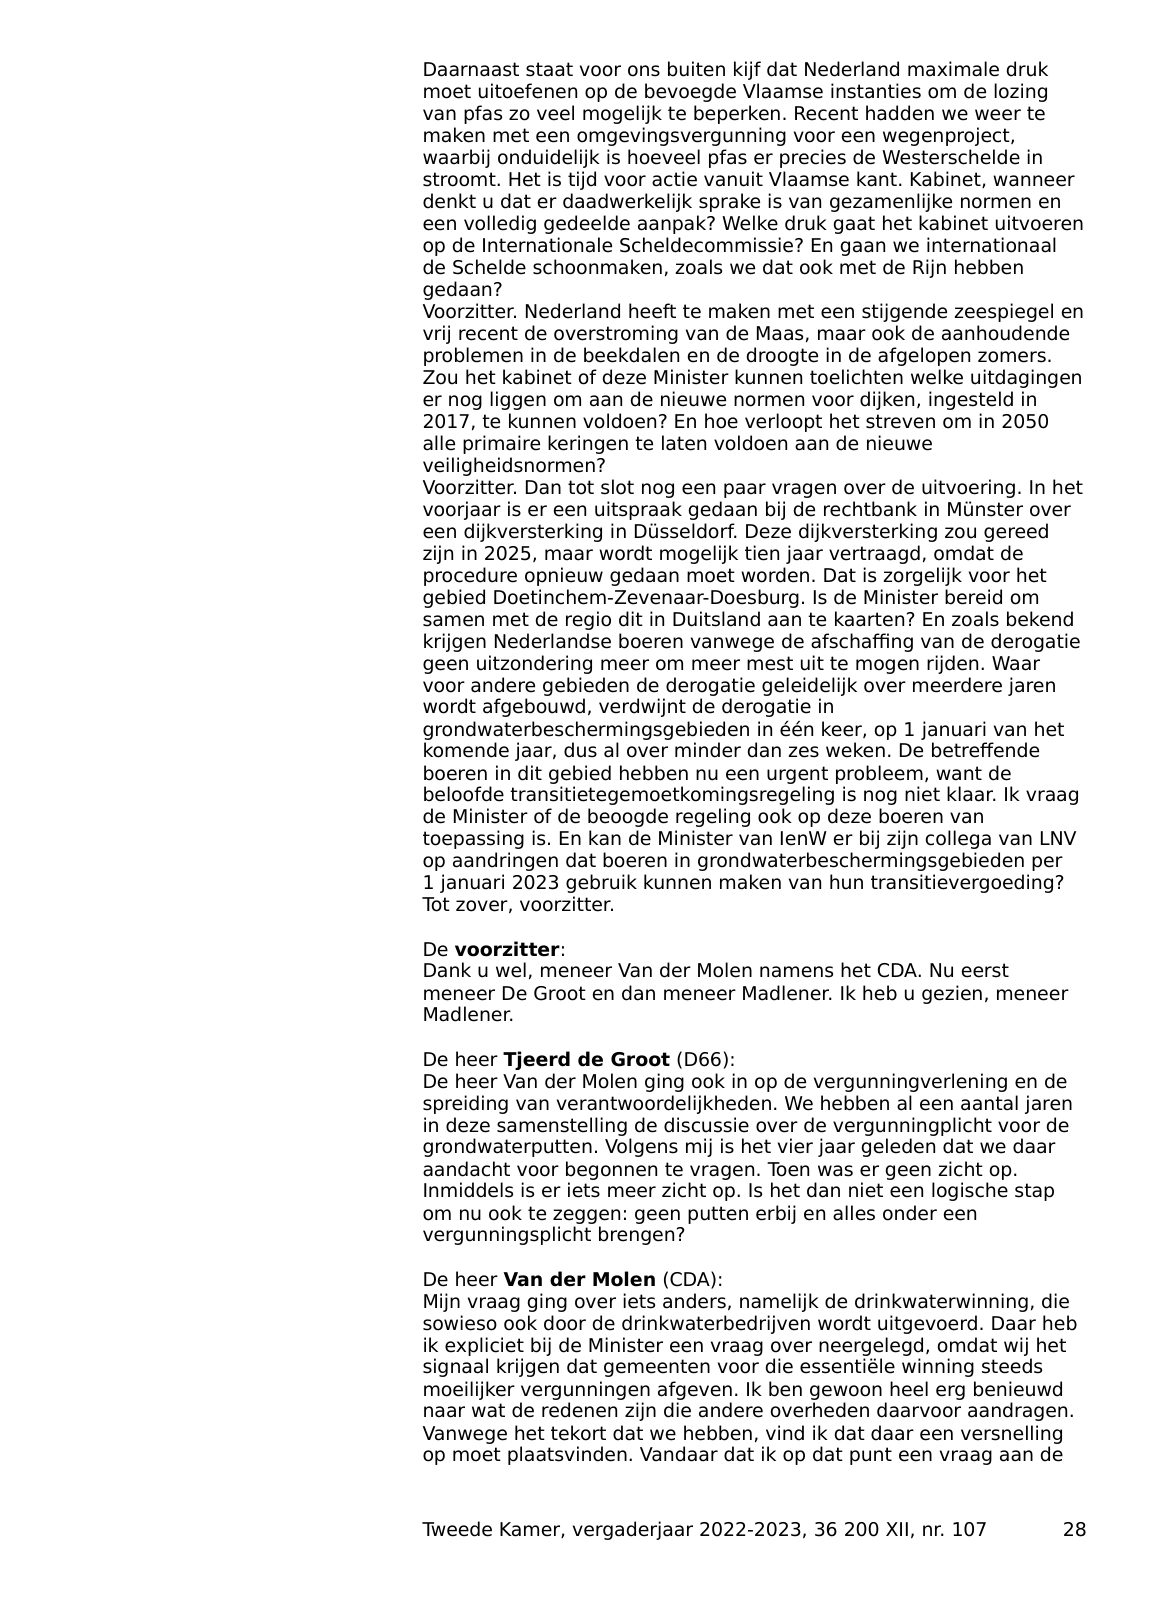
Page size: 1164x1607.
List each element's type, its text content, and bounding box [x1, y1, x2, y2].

text Daarnaast staat voor ons buiten kijf dat Nederland maximale druk moet uitoefenen op de bevoegde Vlaamse instanties om de lozing van pfas zo veel mogelijk te beperken. Recent hadden we weer te maken met een omgevingsvergunning voor een wegenproject, waarbij onduidelijk is hoeveel pfas er precies de Westerschelde in stroomt. Het is tijd voor actie vanuit Vlaamse kant. Kabinet, wanneer denkt u dat er daadwerkelijk sprake is van gezamenlijke normen en een volledig gedeelde aanpak? Welke druk gaat het kabinet uitvoeren op de Internationale Scheldecommissie? En gaan we internationaal de Schelde schoonmaken, zoals we dat ook met de Rijn hebben gedaan? [422, 59, 1087, 301]
text Voorzitter. Dan tot slot nog een paar vragen over de uitvoering. In het voorjaar is er een uitspraak gedaan bij de rechtbank in Münster over een dijkversterking in Düsseldorf. Deze dijkversterking zou gereed zijn in 2025, maar wordt mogelijk tien jaar vertraagd, omdat de procedure opnieuw gedaan moet worden. Dat is zorgelijk voor het gebied Doetinchem-Zevenaar-Doesburg. Is de Minister bereid om samen met de regio dit in Duitsland aan te kaarten? En zoals bekend krijgen Nederlandse boeren vanwege de afschaffing van de derogatie geen uitzondering meer om meer mest uit te mogen rijden. Waar voor andere gebieden de derogatie geleidelijk over meerdere jaren wordt afgebouwd, verdwijnt de derogatie in grondwaterbeschermingsgebieden in één keer, op 1 januari van het komende jaar, dus al over minder dan zes weken. De betreffende boeren in dit gebied hebben nu een urgent probleem, want de beloofde transitietegemoetkomingsregeling is nog niet klaar. Ik vraag de Minister of de beoogde regeling ook op deze boeren van toepassing is. En kan de Minister van IenW er bij zijn collega van LNV op aandringen dat boeren in grondwaterbeschermingsgebieden per 1 januari 2023 gebruik kunnen maken van hun transitievergoeding? [422, 477, 1087, 894]
text De heer Van der Molen ging ook in op de vergunningverlening en de spreiding van verantwoordelijkheden. We hebben al een aantal jaren in deze samenstelling de discussie over de vergunningplicht voor de grondwaterputten. Volgens mij is het vier jaar geleden dat we daar aandacht voor begonnen te vragen. Toen was er geen zicht op. Inmiddels is er iets meer zicht op. Is het dan niet een logische stap om nu ook te zeggen: geen putten erbij en alles onder een vergunningsplicht brengen? [422, 1071, 1087, 1246]
text De heer Van der Molen (CDA): [422, 1268, 1087, 1291]
text Mijn vraag ging over iets anders, namelijk de drinkwaterwinning, die sowieso ook door de drinkwaterbedrijven wordt uitgevoerd. Daar heb ik expliciet bij de Minister een vraag over neergelegd, omdat wij het signaal krijgen dat gemeenten voor die essentiële winning steeds moeilijker vergunningen afgeven. Ik ben gewoon heel erg benieuwd naar wat de redenen zijn die andere overheden daarvoor aandragen. Vanwege het tekort dat we hebben, vind ik dat daar een versnelling op moet plaatsvinden. Vandaar dat ik op dat punt een vraag aan de [422, 1291, 1087, 1466]
text De voorzitter: [422, 938, 1087, 960]
text Voorzitter. Nederland heeft te maken met een stijgende zeespiegel en vrij recent de overstroming van de Maas, maar ook de aanhoudende problemen in de beekdalen en de droogte in de afgelopen zomers. Zou het kabinet of deze Minister kunnen toelichten welke uitdagingen er nog liggen om aan de nieuwe normen voor dijken, ingesteld in 2017, te kunnen voldoen? En hoe verloopt het streven om in 2050 alle primaire keringen te laten voldoen aan de nieuwe veiligheidsnormen? [422, 301, 1087, 477]
text De heer Tjeerd de Groot (D66): [422, 1048, 1087, 1071]
text Dank u wel, meneer Van der Molen namens het CDA. Nu eerst meneer De Groot en dan meneer Madlener. Ik heb u gezien, meneer Madlener. [422, 960, 1087, 1026]
text Tot zover, voorzitter. [422, 894, 1087, 916]
